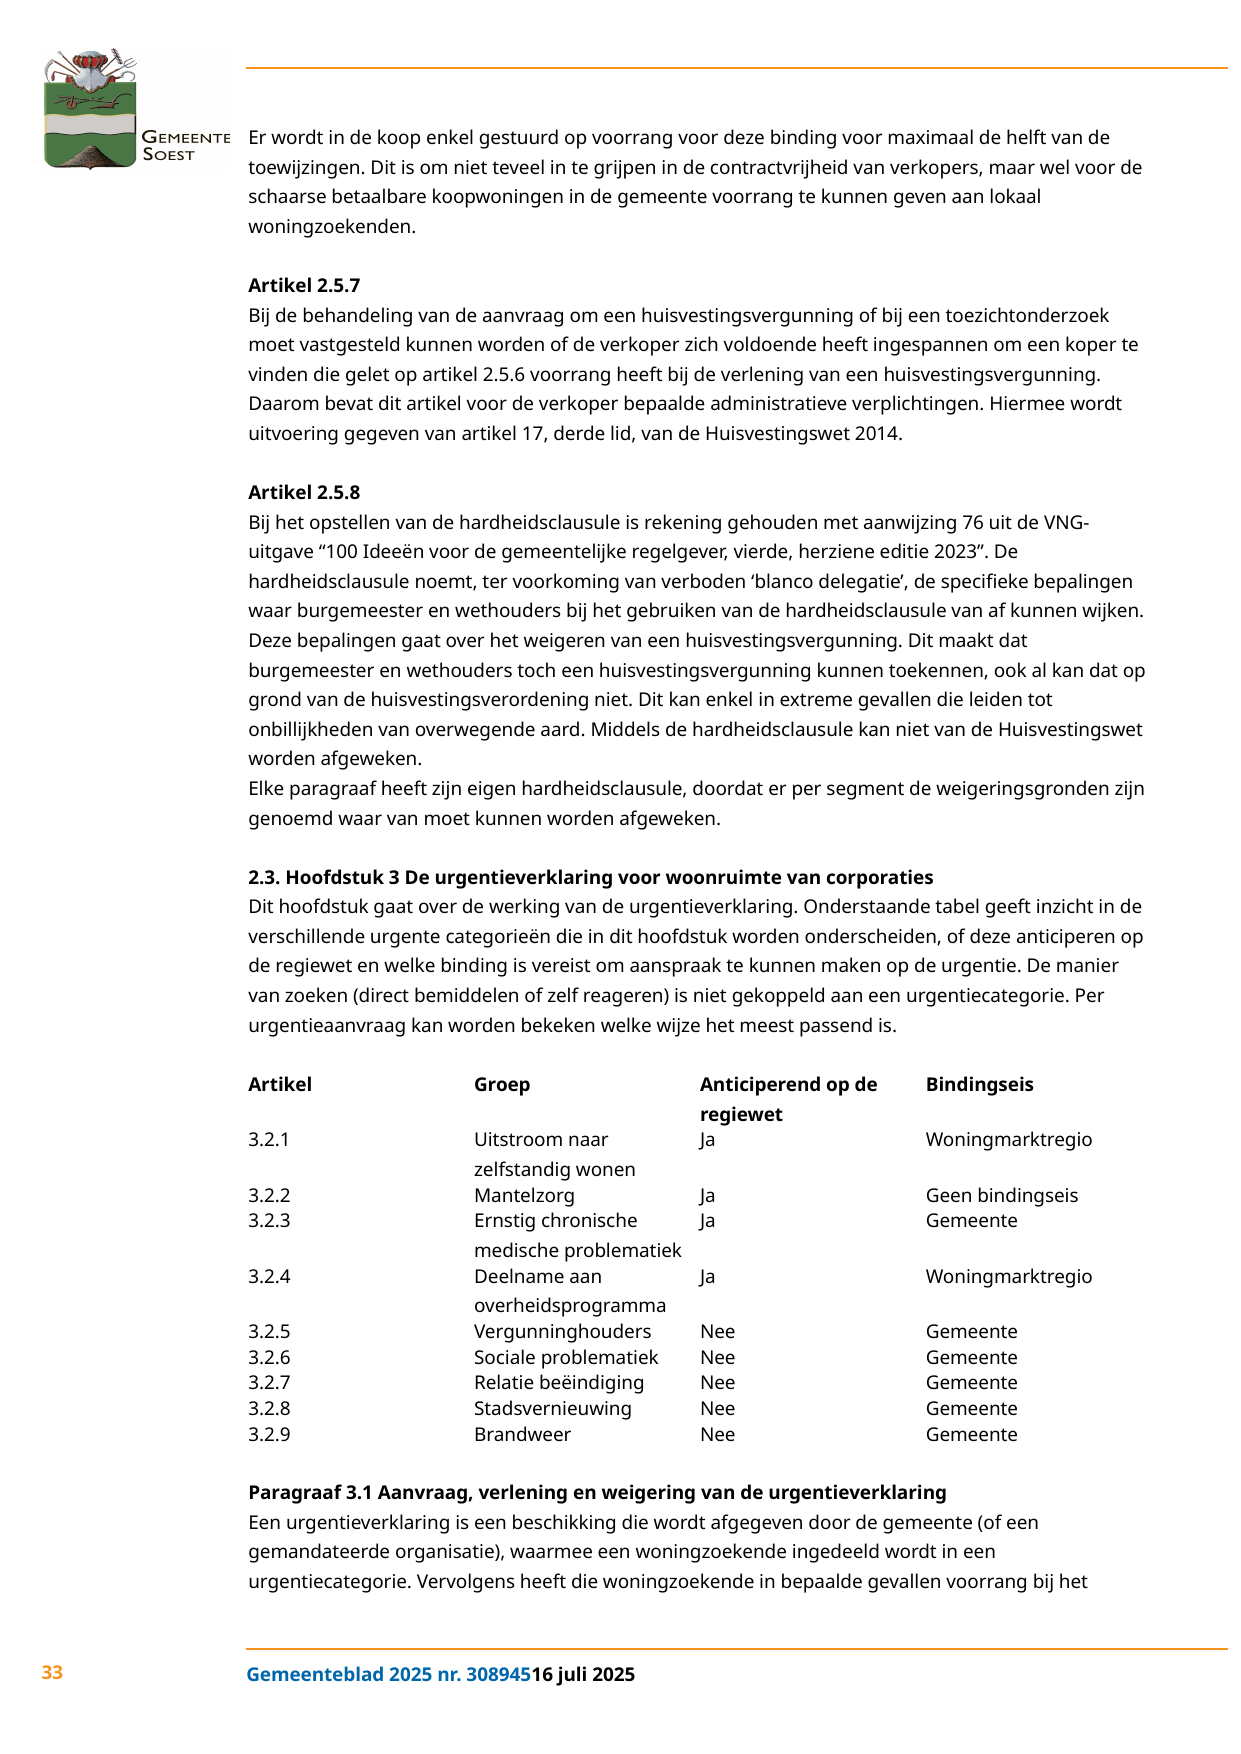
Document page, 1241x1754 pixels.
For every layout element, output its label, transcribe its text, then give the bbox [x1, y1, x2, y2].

table_cell 3.2.5 [248, 1318, 474, 1344]
text Bij de behandeling van de aanvraag om een huisvestingsvergunning of bij een toezichtonderzoek moet vastgesteld kunnen worden of de verkoper zich voldoende heeft ingespannen om een koper te vinden die gelet op artikel 2.5.6 voorrang heeft bij de verlening van een huisvestingsvergunning. Daarom bevat dit artikel voor de verkoper bepaalde administratieve verplichtingen. Hiermee wordt uitvoering gegeven van artikel 17, derde lid, van de Huisvestingswet 2014. [248, 302, 1152, 446]
text Paragraaf 3.1 Aanvraag, verlening en weigering van de urgentieverklaring [248, 1479, 1152, 1505]
table_cell Ja [700, 1126, 926, 1182]
table_cell Nee [700, 1344, 926, 1369]
table_cell 3.2.6 [248, 1344, 474, 1369]
text Artikel 2.5.7 [248, 272, 1152, 298]
table_cell 3.2.8 [248, 1395, 474, 1421]
table_header Bindingseis [926, 1071, 1152, 1126]
table_cell Nee [700, 1395, 926, 1421]
table_cell 3.2.3 [248, 1208, 474, 1263]
table_cell Gemeente [926, 1395, 1152, 1421]
table_cell Mantelzorg [474, 1182, 700, 1207]
table_cell Nee [700, 1421, 926, 1447]
picture [41, 47, 231, 172]
table_header Groep [474, 1071, 700, 1126]
table_cell Deelname aan overheidsprogramma [474, 1263, 700, 1318]
table_cell Ernstig chronische medische problematiek [474, 1208, 700, 1263]
table_cell Ja [700, 1182, 926, 1207]
table_cell Nee [700, 1370, 926, 1395]
table_cell Geen bindingseis [926, 1182, 1152, 1207]
table_cell 3.2.4 [248, 1263, 474, 1318]
text Dit hoofdstuk gaat over de werking van de urgentieverklaring. Onderstaande tabel geeft inzicht in de verschillende urgente categorieën die in dit hoofdstuk worden onderscheiden, of deze anticiperen op de regiewet en welke binding is vereist om aanspraak te kunnen maken op de urgentie. De manier van zoeken (direct bemiddelen of zelf reageren) is niet gekoppeld aan een urgentiecategorie. Per urgentieaanvraag kan worden bekeken welke wijze het meest passend is. [248, 893, 1152, 1038]
table_cell 3.2.2 [248, 1182, 474, 1207]
table_header Anticiperend op de regiewet [700, 1071, 926, 1126]
table_cell Vergunninghouders [474, 1318, 700, 1344]
table_cell Gemeente [926, 1318, 1152, 1344]
table_cell Relatie beëindiging [474, 1370, 700, 1395]
table_cell Gemeente [926, 1421, 1152, 1447]
text Elke paragraaf heeft zijn eigen hardheidsclausule, doordat er per segment de weigeringsgronden zijn genoemd waar van moet kunnen worden afgeweken. [248, 775, 1152, 831]
table_cell Nee [700, 1318, 926, 1344]
table_cell Woningmarktregio [926, 1126, 1152, 1182]
table_cell Gemeente [926, 1344, 1152, 1369]
table_cell Ja [700, 1208, 926, 1263]
table_cell Ja [700, 1263, 926, 1318]
text 2.3. Hoofdstuk 3 De urgentieverklaring voor woonruimte van corporaties [248, 864, 1152, 890]
table_cell Gemeente [926, 1370, 1152, 1395]
text Er wordt in de koop enkel gestuurd op voorrang voor deze binding voor maximaal de helft van de toewijzingen. Dit is om niet teveel in te grijpen in de contractvrijheid van verkopers, maar wel voor de schaarse betaalbare koopwoningen in de gemeente voorrang te kunnen geven aan lokaal woningzoekenden. [248, 124, 1152, 239]
table_cell Stadsvernieuwing [474, 1395, 700, 1421]
table_cell Woningmarktregio [926, 1263, 1152, 1318]
table_cell 3.2.7 [248, 1370, 474, 1395]
text Een urgentieverklaring is een beschikking die wordt afgegeven door de gemeente (of een gemandateerde organisatie), waarmee een woningzoekende ingedeeld wordt in een urgentiecategorie. Vervolgens heeft die woningzoekende in bepaalde gevallen voorrang bij het [248, 1509, 1152, 1594]
table_cell Brandweer [474, 1421, 700, 1447]
table_header Artikel [248, 1071, 474, 1126]
table_cell Sociale problematiek [474, 1344, 700, 1369]
table_cell Gemeente [926, 1208, 1152, 1263]
text Bij het opstellen van de hardheidsclausule is rekening gehouden met aanwijzing 76 uit de VNG-uitgave “100 Ideeën voor de gemeentelijke regelgever, vierde, herziene editie 2023”. De hardheidsclausule noemt, ter voorkoming van verboden ‘blanco delegatie’, de specifieke bepalingen waar burgemeester en wethouders bij het gebruiken van de hardheidsclausule van af kunnen wijken. Deze bepalingen gaat over het weigeren van een huisvestingsvergunning. Dit maakt dat burgemeester en wethouders toch een huisvestingsvergunning kunnen toekennen, ook al kan dat op grond van de huisvestingsverordening niet. Dit kan enkel in extreme gevallen die leiden tot onbillijkheden van overwegende aard. Middels de hardheidsclausule kan niet van de Huisvestingswet worden afgeweken. [248, 509, 1152, 771]
table_cell 3.2.1 [248, 1126, 474, 1182]
text Artikel 2.5.8 [248, 479, 1152, 505]
table_cell Uitstroom naar zelfstandig wonen [474, 1126, 700, 1182]
table_cell 3.2.9 [248, 1421, 474, 1447]
